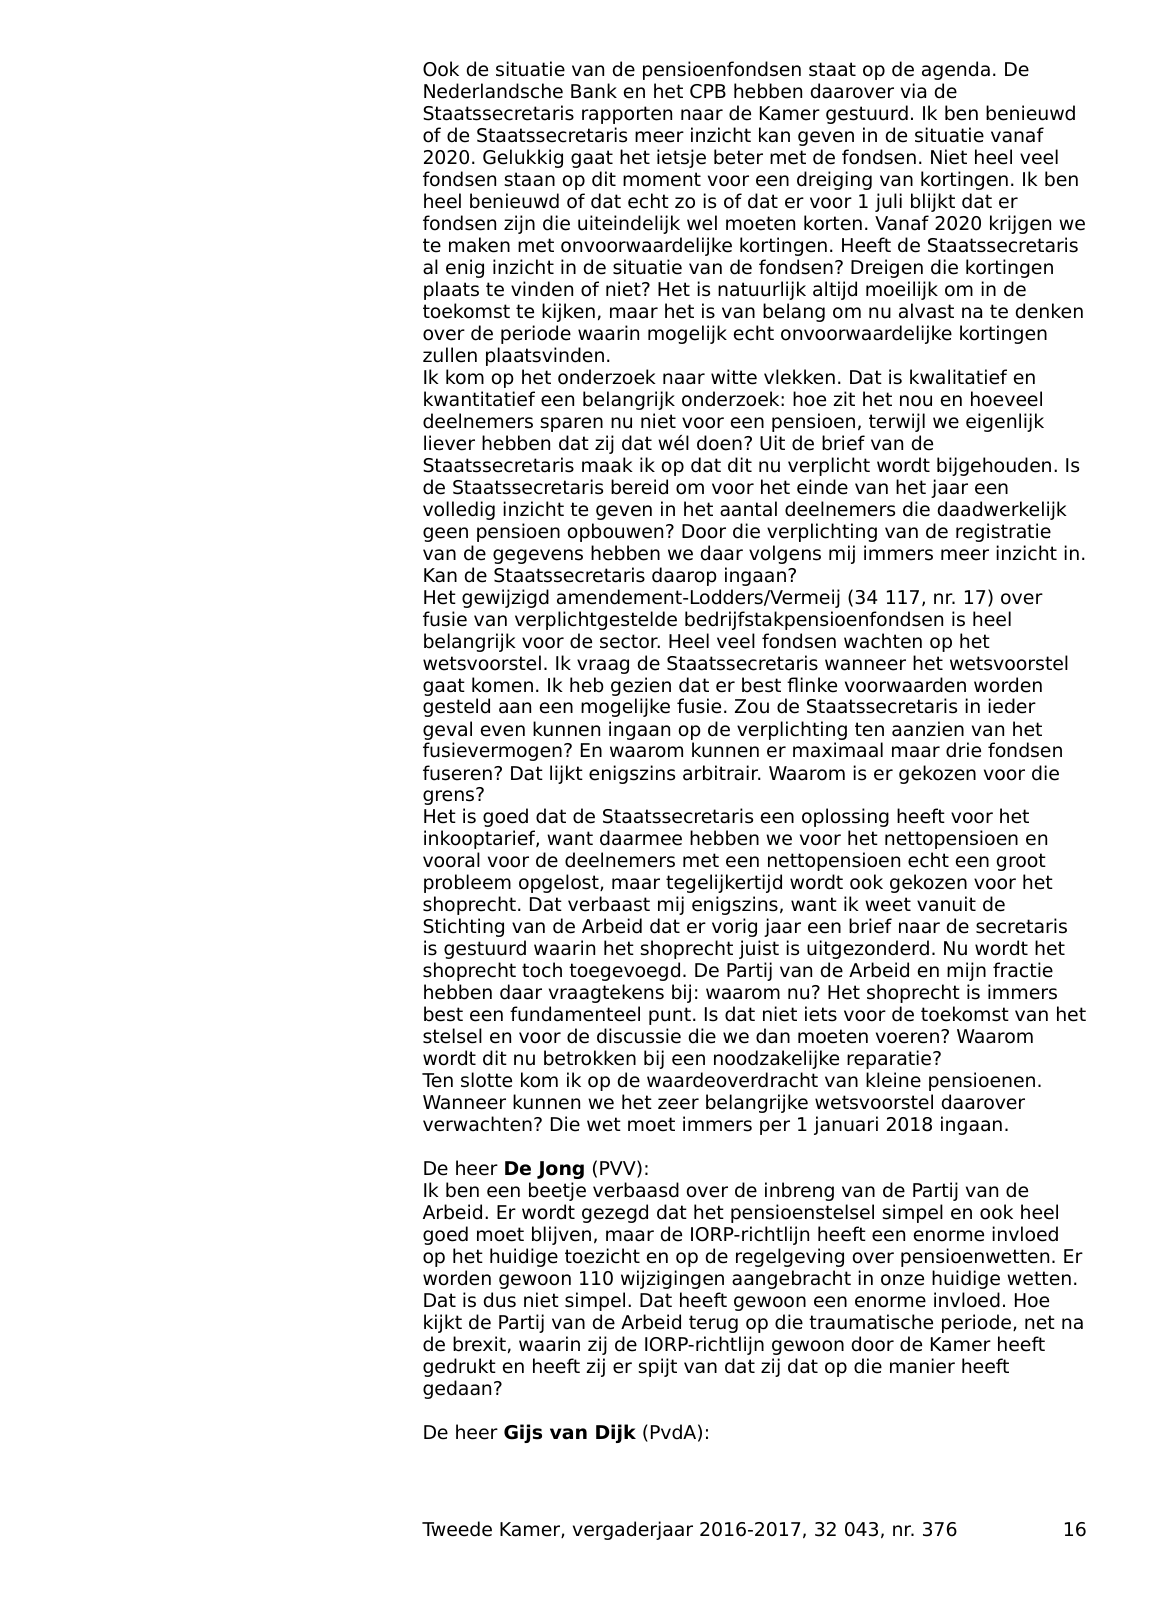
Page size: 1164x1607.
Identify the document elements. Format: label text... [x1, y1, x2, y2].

text Ook de situatie van de pensioenfondsen staat op de agenda. De Nederlandsche Bank en het CPB hebben daarover via de Staatssecretaris rapporten naar de Kamer gestuurd. Ik ben benieuwd of de Staatssecretaris meer inzicht kan geven in de situatie vanaf 2020. Gelukkig gaat het ietsje beter met de fondsen. Niet heel veel fondsen staan op dit moment voor een dreiging van kortingen. Ik ben heel benieuwd of dat echt zo is of dat er voor 1 juli blijkt dat er fondsen zijn die uiteindelijk wel moeten korten. Vanaf 2020 krijgen we te maken met onvoorwaardelijke kortingen. Heeft de Staatssecretaris al enig inzicht in de situatie van de fondsen? Dreigen die kortingen plaats te vinden of niet? Het is natuurlijk altijd moeilijk om in de toekomst te kijken, maar het is van belang om nu alvast na te denken over de periode waarin mogelijk echt onvoorwaardelijke kortingen zullen plaatsvinden. [422, 59, 1087, 367]
text Ten slotte kom ik op de waardeoverdracht van kleine pensioenen. Wanneer kunnen we het zeer belangrijke wetsvoorstel daarover verwachten? Die wet moet immers per 1 januari 2018 ingaan. [422, 1070, 1087, 1136]
text Ik kom op het onderzoek naar witte vlekken. Dat is kwalitatief en kwantitatief een belangrijk onderzoek: hoe zit het nou en hoeveel deelnemers sparen nu niet voor een pensioen, terwijl we eigenlijk liever hebben dat zij dat wél doen? Uit de brief van de Staatssecretaris maak ik op dat dit nu verplicht wordt bijgehouden. Is de Staatssecretaris bereid om voor het einde van het jaar een volledig inzicht te geven in het aantal deelnemers die daadwerkelijk geen pensioen opbouwen? Door die verplichting van de registratie van de gegevens hebben we daar volgens mij immers meer inzicht in. Kan de Staatssecretaris daarop ingaan? [422, 367, 1087, 587]
text Het is goed dat de Staatssecretaris een oplossing heeft voor het inkooptarief, want daarmee hebben we voor het nettopensioen en vooral voor de deelnemers met een nettopensioen echt een groot probleem opgelost, maar tegelijkertijd wordt ook gekozen voor het shoprecht. Dat verbaast mij enigszins, want ik weet vanuit de Stichting van de Arbeid dat er vorig jaar een brief naar de secretaris is gestuurd waarin het shoprecht juist is uitgezonderd. Nu wordt het shoprecht toch toegevoegd. De Partij van de Arbeid en mijn fractie hebben daar vraagtekens bij: waarom nu? Het shoprecht is immers best een fundamenteel punt. Is dat niet iets voor de toekomst van het stelsel en voor de discussie die we dan moeten voeren? Waarom wordt dit nu betrokken bij een noodzakelijke reparatie? [422, 806, 1087, 1070]
text Het gewijzigd amendement-Lodders/Vermeij (34 117, nr. 17) over fusie van verplichtgestelde bedrijfstakpensioenfondsen is heel belangrijk voor de sector. Heel veel fondsen wachten op het wetsvoorstel. Ik vraag de Staatssecretaris wanneer het wetsvoorstel gaat komen. Ik heb gezien dat er best flinke voorwaarden worden gesteld aan een mogelijke fusie. Zou de Staatssecretaris in ieder geval even kunnen ingaan op de verplichting ten aanzien van het fusievermogen? En waarom kunnen er maximaal maar drie fondsen fuseren? Dat lijkt enigszins arbitrair. Waarom is er gekozen voor die grens? [422, 587, 1087, 806]
text De heer Gijs van Dijk (PvdA): [422, 1422, 1087, 1444]
text De heer De Jong (PVV): [422, 1158, 1087, 1180]
text Ik ben een beetje verbaasd over de inbreng van de Partij van de Arbeid. Er wordt gezegd dat het pensioenstelsel simpel en ook heel goed moet blijven, maar de IORP-richtlijn heeft een enorme invloed op het huidige toezicht en op de regelgeving over pensioenwetten. Er worden gewoon 110 wijzigingen aangebracht in onze huidige wetten. Dat is dus niet simpel. Dat heeft gewoon een enorme invloed. Hoe kijkt de Partij van de Arbeid terug op die traumatische periode, net na de brexit, waarin zij de IORP-richtlijn gewoon door de Kamer heeft gedrukt en heeft zij er spijt van dat zij dat op die manier heeft gedaan? [422, 1180, 1087, 1400]
